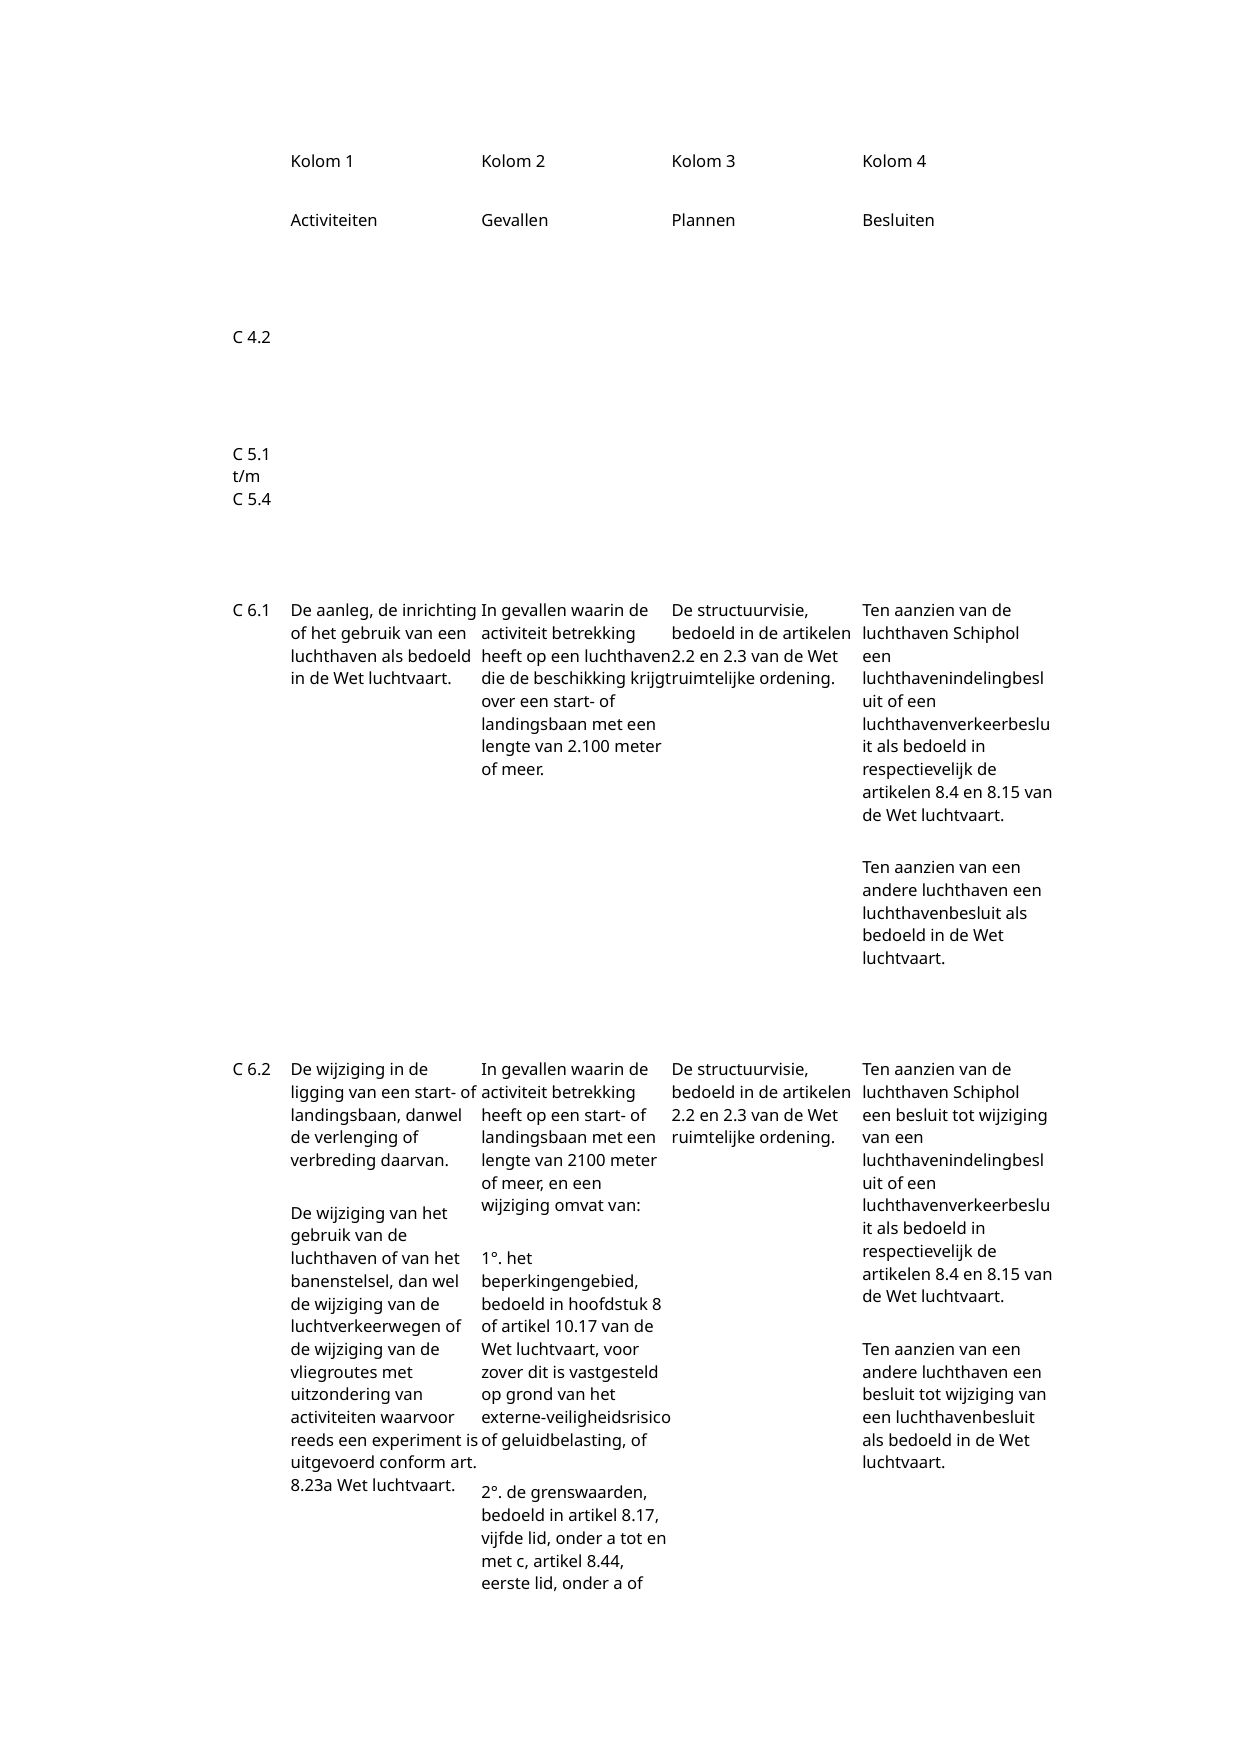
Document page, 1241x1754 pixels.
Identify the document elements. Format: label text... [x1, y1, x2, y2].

table_cell C 5.1 t/m C 5.4 [233, 442, 290, 540]
table_header Kolom 1 [290, 150, 481, 208]
table_cell [671, 442, 862, 540]
table_cell De structuurvisie, bedoeld in de artikelen 2.2 en 2.3 van de Wet ruimtelijke ordening. [671, 1058, 862, 1595]
table_cell De wijziging in de ligging van een start- of landingsbaan, danwel de verlenging of verbreding daarvan. De wijziging van het gebruik van de luchthaven of van het banenstelsel, dan wel de wijziging van de luchtverkeerwegen of de wijziging van de vliegroutes met uitzondering van activiteiten waarvoor reeds een experiment is uitgevoerd conform art. 8.23a Wet luchtvaart. [290, 1058, 481, 1595]
table_cell C 6.1 [233, 599, 290, 999]
table_cell [290, 442, 481, 540]
table_cell [862, 325, 1053, 384]
table_cell [290, 325, 481, 384]
table_cell [862, 267, 1053, 325]
table_cell Plannen [671, 209, 862, 267]
table_cell Gevallen [481, 209, 671, 267]
table_cell [481, 442, 671, 540]
table_cell [481, 540, 671, 599]
table_cell [233, 209, 290, 267]
table_cell [671, 540, 862, 599]
table_header [233, 150, 290, 208]
table_cell [481, 267, 671, 325]
table_cell De aanleg, de inrichting of het gebruik van een luchthaven als bedoeld in de Wet luchtvaart. [290, 599, 481, 999]
table_cell De structuurvisie, bedoeld in de artikelen 2.2 en 2.3 van de Wet ruimtelijke ordening. [671, 599, 862, 999]
table_cell In gevallen waarin de activiteit betrekking heeft op een start- of landingsbaan met een lengte van 2100 meter of meer, en een wijziging omvat van: 1°. het beperkingengebied, bedoeld in hoofdstuk 8 of artikel 10.17 van de Wet luchtvaart, voor zover dit is vastgesteld op grond van het externe-veiligheidsrisico of geluidbelasting, of 2°. de grenswaarden, bedoeld in artikel 8.17, vijfde lid, onder a tot en met c, artikel 8.44, eerste lid, onder a of [481, 1058, 671, 1595]
table_cell [290, 540, 481, 599]
table_cell [862, 999, 1053, 1058]
table_cell Ten aanzien van de luchthaven Schiphol een besluit tot wijziging van een luchthavenindelingbesluit of een luchthavenverkeerbesluit als bedoeld in respectievelijk de artikelen 8.4 en 8.15 van de Wet luchtvaart. Ten aanzien van een andere luchthaven een besluit tot wijziging van een luchthavenbesluit als bedoeld in de Wet luchtvaart. [862, 1058, 1053, 1595]
table_header Kolom 2 [481, 150, 671, 208]
table_cell [233, 999, 290, 1058]
table_cell [862, 540, 1053, 599]
table_cell [862, 442, 1053, 540]
table_cell [290, 999, 481, 1058]
table_cell [481, 325, 671, 384]
table_cell Besluiten [862, 209, 1053, 267]
table_cell In gevallen waarin de activiteit betrekking heeft op een luchthaven die de beschikking krijgt over een start- of landingsbaan met een lengte van 2.100 meter of meer. [481, 599, 671, 999]
table_cell [290, 267, 481, 325]
table_cell [233, 540, 290, 599]
table_cell C 4.2 [233, 325, 290, 384]
table_cell [290, 384, 481, 442]
table_cell C 6.2 [233, 1058, 290, 1595]
table_cell [671, 325, 862, 384]
table_cell [481, 999, 671, 1058]
table_header Kolom 4 [862, 150, 1053, 208]
table_cell [671, 384, 862, 442]
table_cell [671, 267, 862, 325]
table_header Kolom 3 [671, 150, 862, 208]
table_cell [671, 999, 862, 1058]
table_cell [233, 384, 290, 442]
table_cell Activiteiten [290, 209, 481, 267]
table_cell [862, 384, 1053, 442]
table_cell Ten aanzien van de luchthaven Schiphol een luchthavenindelingbesluit of een luchthavenverkeerbesluit als bedoeld in respectievelijk de artikelen 8.4 en 8.15 van de Wet luchtvaart. Ten aanzien van een andere luchthaven een luchthavenbesluit als bedoeld in de Wet luchtvaart. [862, 599, 1053, 999]
table_cell [481, 384, 671, 442]
table_cell [233, 267, 290, 325]
